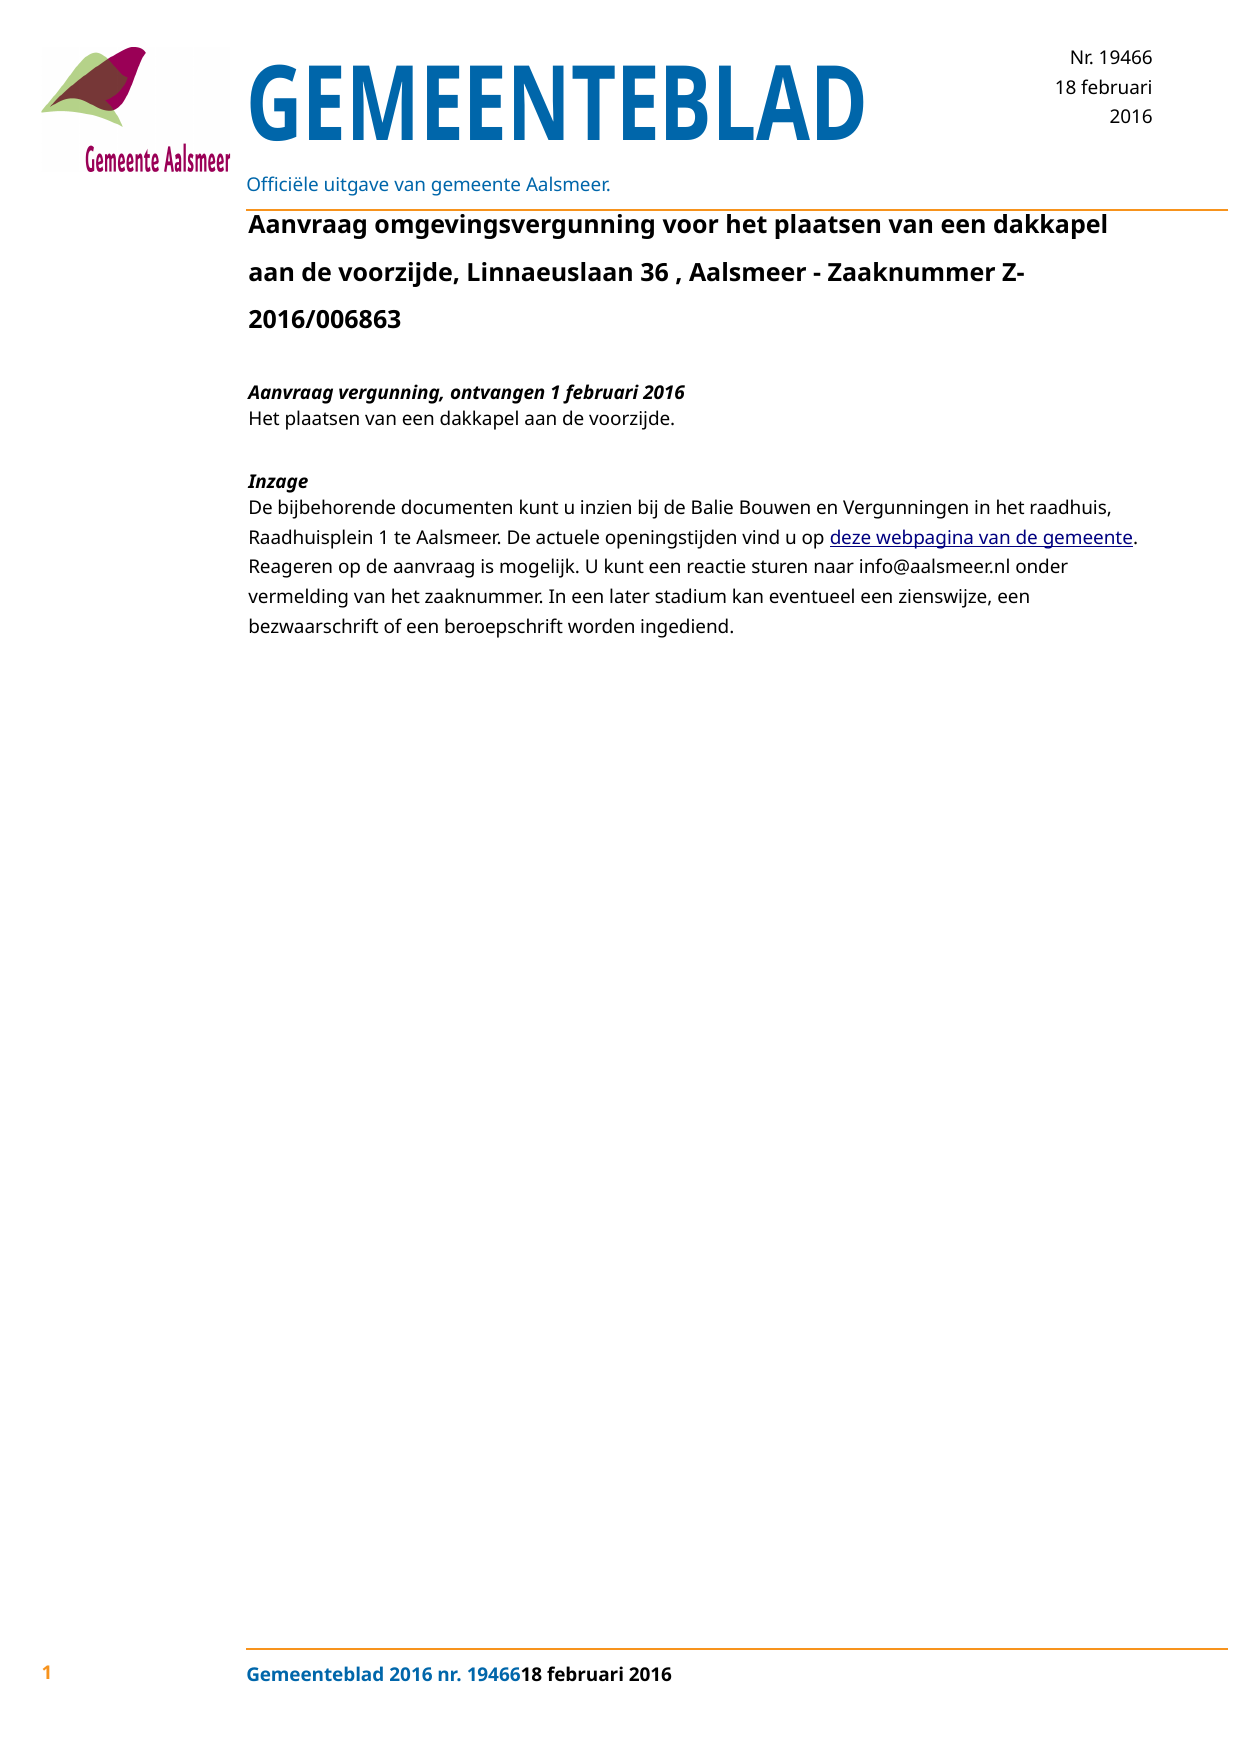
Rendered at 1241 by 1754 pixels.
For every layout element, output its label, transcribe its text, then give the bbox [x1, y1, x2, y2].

picture [41, 47, 231, 172]
text Aanvraag omgevingsvergunning voor het plaatsen van een dakkapel aan de voorzijde, Linnaeuslaan 36 , Aalsmeer - Zaaknummer Z-2016/006863 [248, 211, 1152, 336]
text ​ [248, 663, 1152, 689]
text Aanvraag vergunning, ontvangen 1 februari 2016 [248, 379, 1152, 405]
text Inzage [248, 469, 1152, 494]
text De bijbehorende documenten kunt u inzien bij de Balie Bouwen en Vergunningen in het raadhuis, Raadhuisplein 1 te Aalsmeer. De actuele openingstijden vind u op deze webpagina van de gemeente. Reageren op de aanvraag is mogelijk. U kunt een reactie sturen naar info@aalsmeer.nl onder vermelding van het zaaknummer. In een later stadium kan eventueel een zienswijze, een bezwaarschrift of een beroepschrift worden ingediend. [248, 494, 1152, 638]
text Het plaatsen van een dakkapel aan de voorzijde. [248, 405, 1152, 431]
